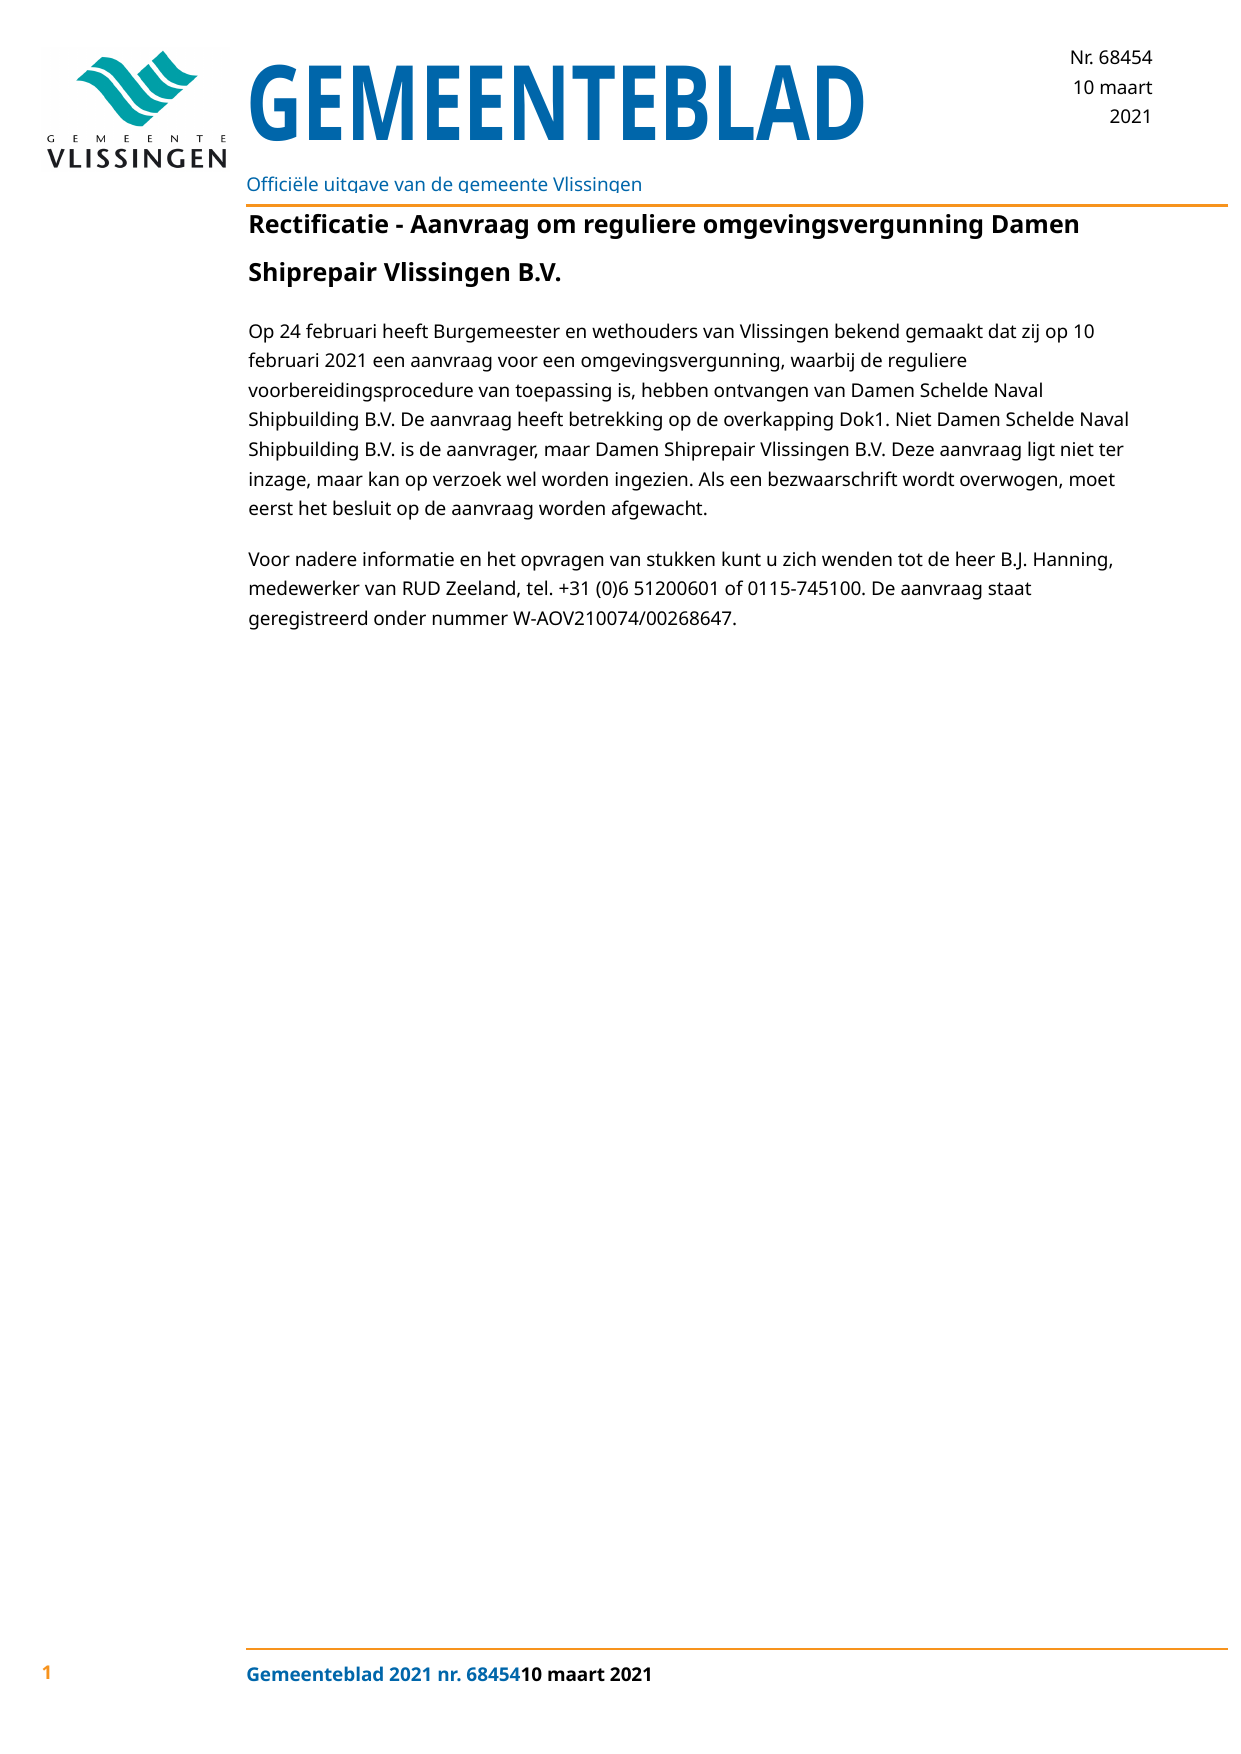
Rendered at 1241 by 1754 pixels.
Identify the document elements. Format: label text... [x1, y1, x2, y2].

picture [41, 47, 231, 172]
text Voor nadere informatie en het opvragen van stukken kunt u zich wenden tot de heer B.J. Hanning, medewerker van RUD Zeeland, tel. +31 (0)6 51200601 of 0115-745100. De aanvraag staat geregistreerd onder nummer W-AOV210074/00268647. [248, 546, 1152, 631]
text Op 24 februari heeft Burgemeester en wethouders van Vlissingen bekend gemaakt dat zij op 10 februari 2021 een aanvraag voor een omgevingsvergunning, waarbij de reguliere voorbereidingsprocedure van toepassing is, hebben ontvangen van Damen Schelde Naval Shipbuilding B.V. De aanvraag heeft betrekking op de overkapping Dok1. Niet Damen Schelde Naval Shipbuilding B.V. is de aanvrager, maar Damen Shiprepair Vlissingen B.V. Deze aanvraag ligt niet ter inzage, maar kan op verzoek wel worden ingezien. Als een bezwaarschrift wordt overwogen, moet eerst het besluit op de aanvraag worden afgewacht. [248, 318, 1152, 521]
text Rectificatie - Aanvraag om reguliere omgevingsvergunning Damen Shiprepair Vlissingen B.V. [248, 207, 1152, 288]
